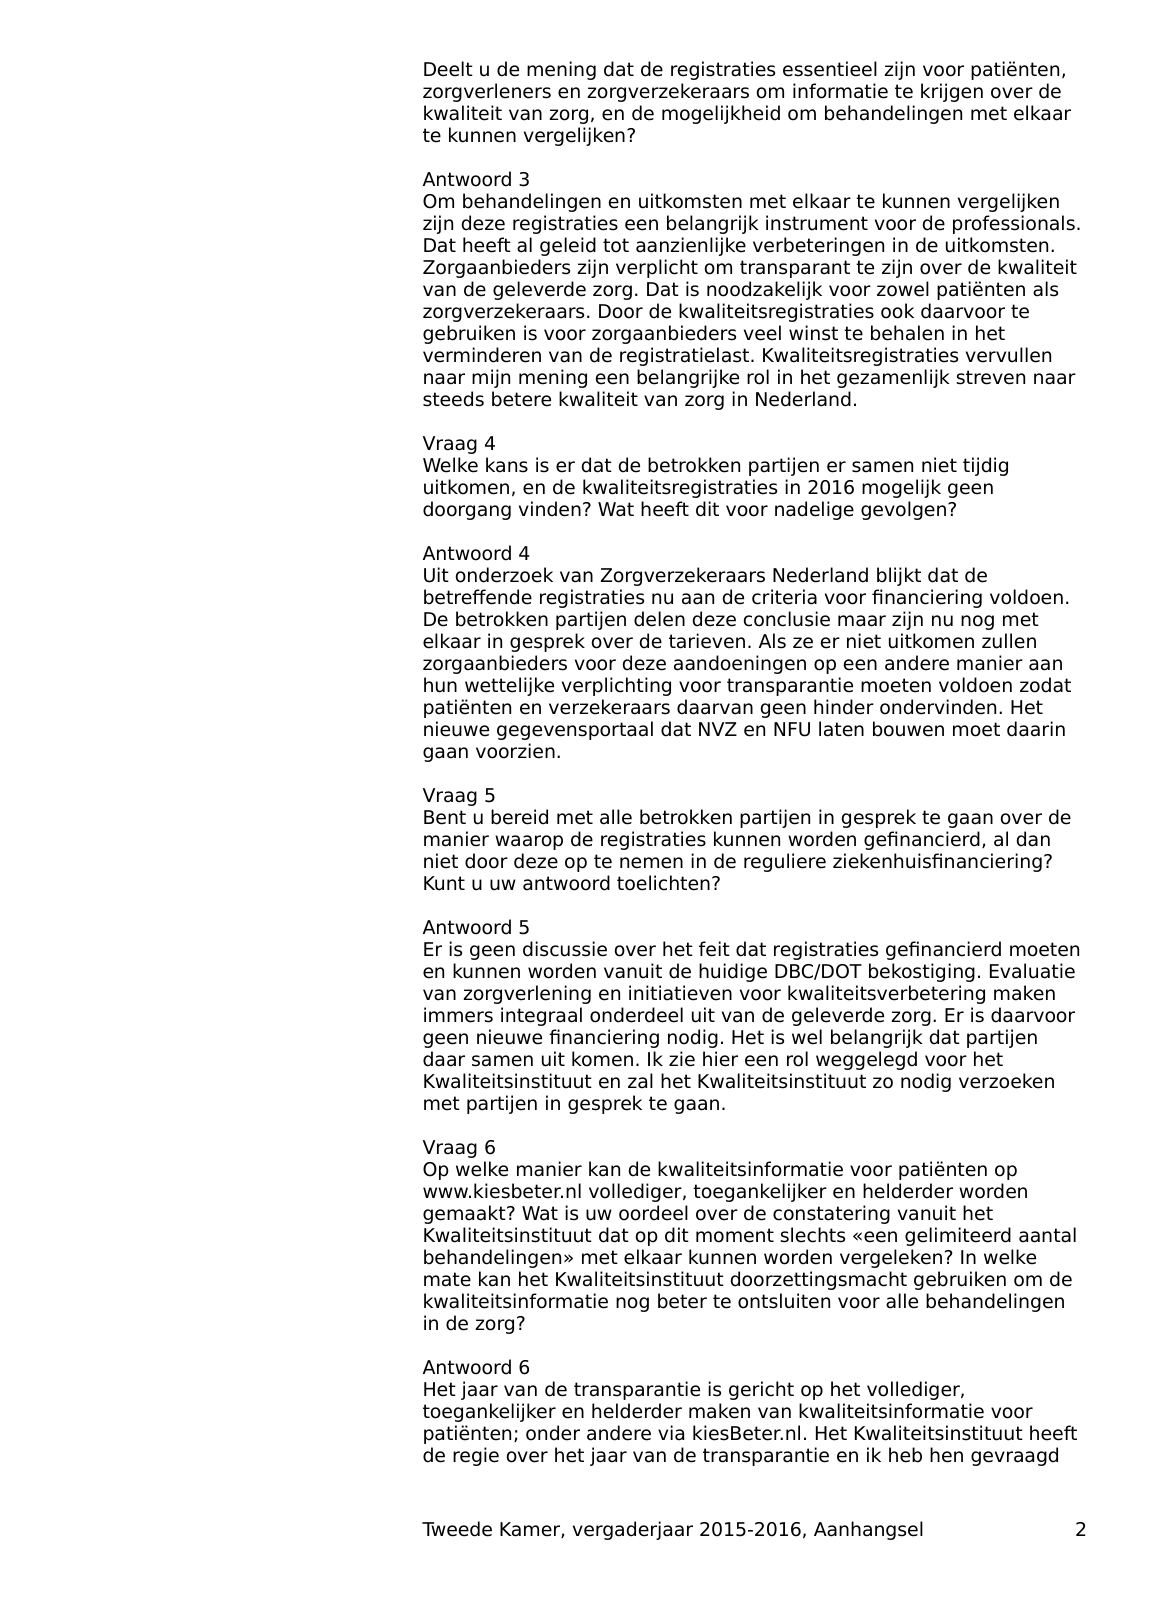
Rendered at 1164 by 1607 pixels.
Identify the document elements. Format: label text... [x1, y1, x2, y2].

text Op welke manier kan de kwaliteitsinformatie voor patiënten op www.kiesbeter.nl vollediger, toegankelijker en helderder worden gemaakt? Wat is uw oordeel over de constatering vanuit het Kwaliteitsinstituut dat op dit moment slechts «een gelimiteerd aantal behandelingen» met elkaar kunnen worden vergeleken? In welke mate kan het Kwaliteitsinstituut doorzettingsmacht gebruiken om de kwaliteitsinformatie nog beter te ontsluiten voor alle behandelingen in de zorg? [422, 1159, 1087, 1335]
text Het jaar van de transparantie is gericht op het vollediger, toegankelijker en helderder maken van kwaliteitsinformatie voor patiënten; onder andere via kiesBeter.nl. Het Kwaliteitsinstituut heeft de regie over het jaar van de transparantie en ik heb hen gevraagd [422, 1379, 1087, 1467]
text Welke kans is er dat de betrokken partijen er samen niet tijdig uitkomen, en de kwaliteitsregistraties in 2016 mogelijk geen doorgang vinden? Wat heeft dit voor nadelige gevolgen? [422, 455, 1087, 521]
text Bent u bereid met alle betrokken partijen in gesprek te gaan over de manier waarop de registraties kunnen worden gefinancierd, al dan niet door deze op te nemen in de reguliere ziekenhuisfinanciering? Kunt u uw antwoord toelichten? [422, 807, 1087, 895]
text Antwoord 5 [422, 917, 1087, 939]
text Antwoord 6 [422, 1357, 1087, 1379]
text Vraag 6 [422, 1137, 1087, 1159]
text Uit onderzoek van Zorgverzekeraars Nederland blijkt dat de betreffende registraties nu aan de criteria voor financiering voldoen. De betrokken partijen delen deze conclusie maar zijn nu nog met elkaar in gesprek over de tarieven. Als ze er niet uitkomen zullen zorgaanbieders voor deze aandoeningen op een andere manier aan hun wettelijke verplichting voor transparantie moeten voldoen zodat patiënten en verzekeraars daarvan geen hinder ondervinden. Het nieuwe gegevensportaal dat NVZ en NFU laten bouwen moet daarin gaan voorzien. [422, 565, 1087, 763]
text Om behandelingen en uitkomsten met elkaar te kunnen vergelijken zijn deze registraties een belangrijk instrument voor de professionals. Dat heeft al geleid tot aanzienlijke verbeteringen in de uitkomsten. Zorgaanbieders zijn verplicht om transparant te zijn over de kwaliteit van de geleverde zorg. Dat is noodzakelijk voor zowel patiënten als zorgverzekeraars. Door de kwaliteitsregistraties ook daarvoor te gebruiken is voor zorgaanbieders veel winst te behalen in het verminderen van de registratielast. Kwaliteitsregistraties vervullen naar mijn mening een belangrijke rol in het gezamenlijk streven naar steeds betere kwaliteit van zorg in Nederland. [422, 191, 1087, 411]
text Er is geen discussie over het feit dat registraties gefinancierd moeten en kunnen worden vanuit de huidige DBC/DOT bekostiging. Evaluatie van zorgverlening en initiatieven voor kwaliteitsverbetering maken immers integraal onderdeel uit van de geleverde zorg. Er is daarvoor geen nieuwe financiering nodig. Het is wel belangrijk dat partijen daar samen uit komen. Ik zie hier een rol weggelegd voor het Kwaliteitsinstituut en zal het Kwaliteitsinstituut zo nodig verzoeken met partijen in gesprek te gaan. [422, 939, 1087, 1115]
text Antwoord 4 [422, 543, 1087, 565]
text Vraag 4 [422, 433, 1087, 455]
text Antwoord 3 [422, 169, 1087, 191]
text Vraag 5 [422, 785, 1087, 807]
text Deelt u de mening dat de registraties essentieel zijn voor patiënten, zorgverleners en zorgverzekeraars om informatie te krijgen over de kwaliteit van zorg, en de mogelijkheid om behandelingen met elkaar te kunnen vergelijken? [422, 59, 1087, 147]
